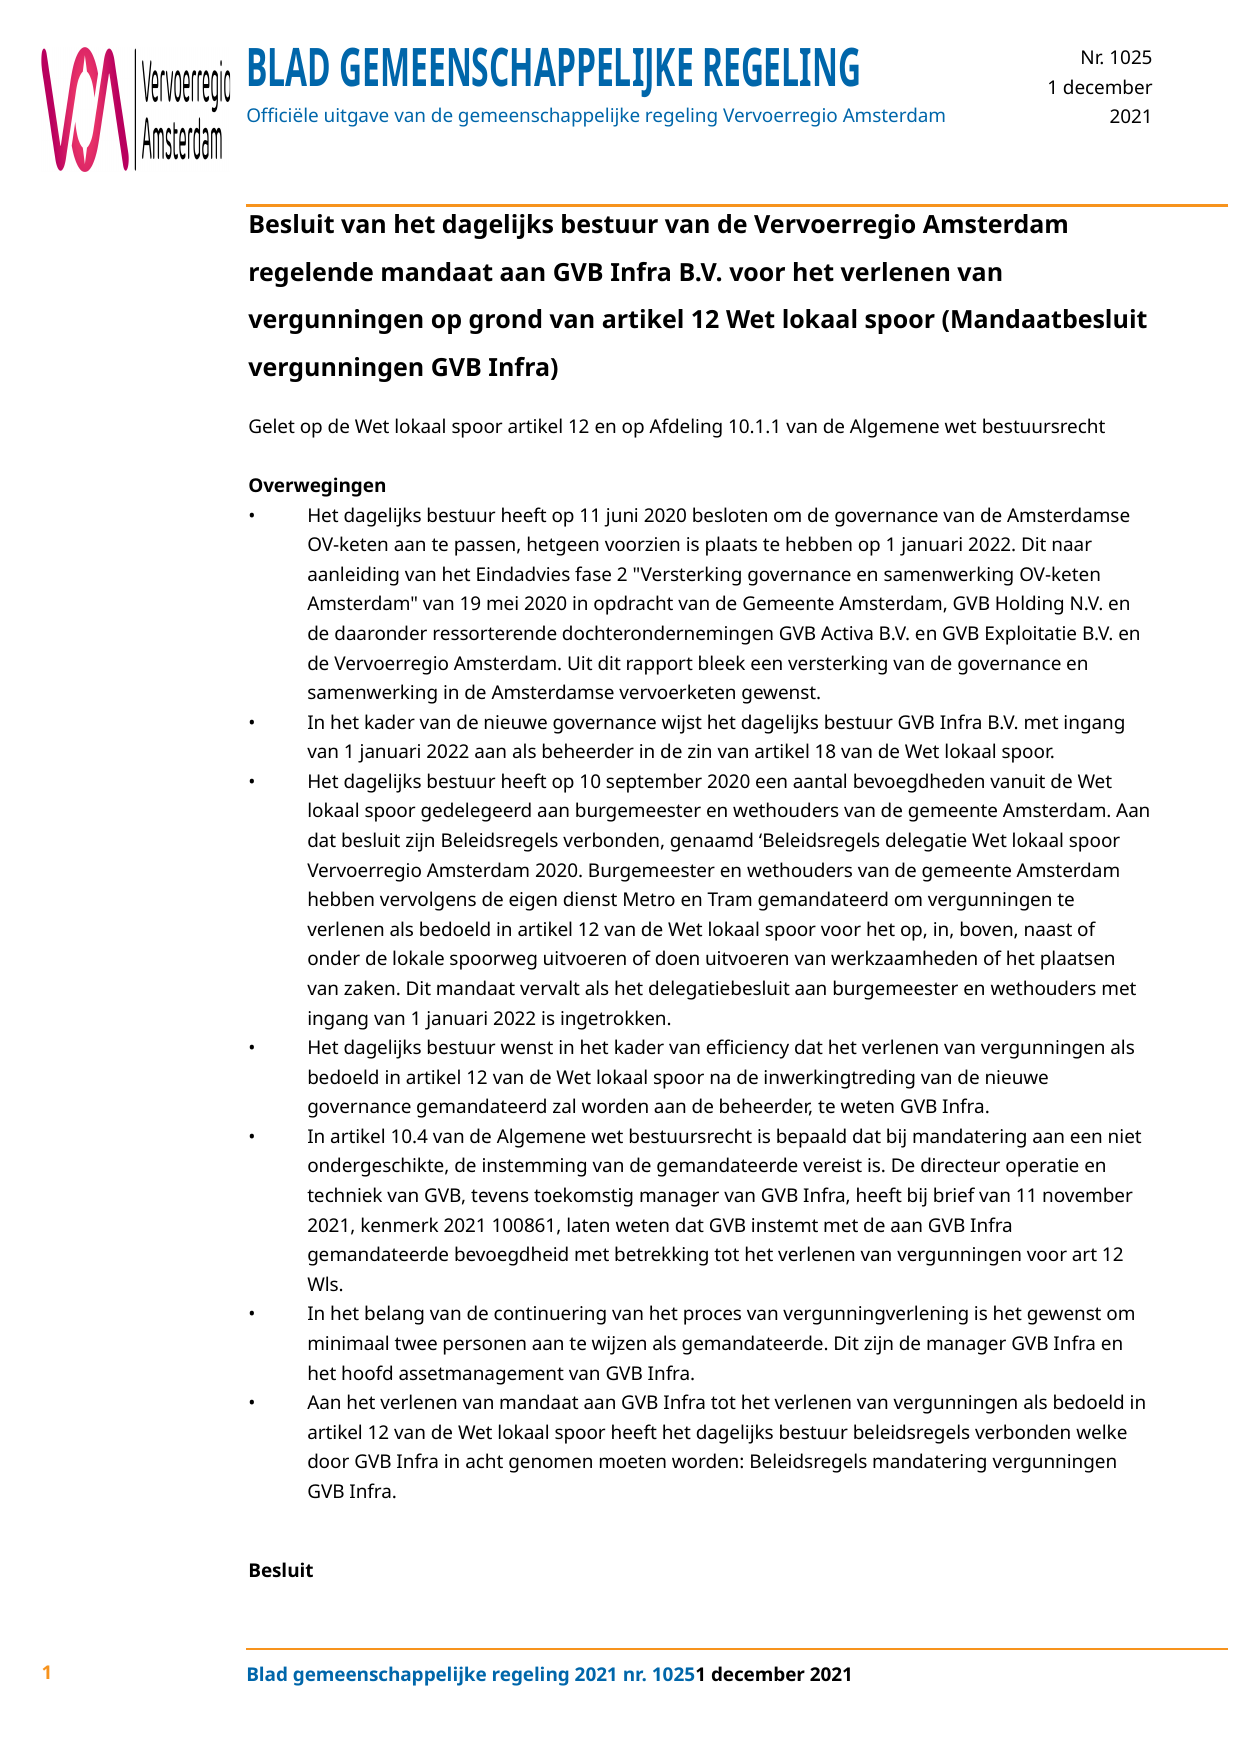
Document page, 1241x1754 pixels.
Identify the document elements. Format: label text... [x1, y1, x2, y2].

list In het belang van de continuering van het proces van vergunningverlening is het gewenst om minimaal twee personen aan te wijzen als gemandateerde. Dit zijn de manager GVB Infra en het hoofd assetmanagement van GVB Infra. [248, 1301, 1152, 1386]
list In artikel 10.4 van de Algemene wet bestuursrecht is bepaald dat bij mandatering aan een niet ondergeschikte, de instemming van de gemandateerde vereist is. De directeur operatie en techniek van GVB, tevens toekomstig manager van GVB Infra, heeft bij brief van 11 november 2021, kenmerk 2021 100861, laten weten dat GVB instemt met de aan GVB Infra gemandateerde bevoegdheid met betrekking tot het verlenen van vergunningen voor art 12 Wls. [248, 1123, 1152, 1297]
list Aan het verlenen van mandaat aan GVB Infra tot het verlenen van vergunningen als bedoeld in artikel 12 van de Wet lokaal spoor heeft het dagelijks bestuur beleidsregels verbonden welke door GVB Infra in acht genomen moeten worden: Beleidsregels mandatering vergunningen GVB Infra. [248, 1389, 1152, 1504]
text Besluit [248, 1557, 1152, 1583]
list Het dagelijks bestuur heeft op 11 juni 2020 besloten om de governance van de Amsterdamse OV-keten aan te passen, hetgeen voorzien is plaats te hebben op 1 januari 2022. Dit naar aanleiding van het Eindadvies fase 2 "Versterking governance en samenwerking OV-keten Amsterdam" van 19 mei 2020 in opdracht van de Gemeente Amsterdam, GVB Holding N.V. en de daaronder ressorterende dochterondernemingen GVB Activa B.V. en GVB Exploitatie B.V. en de Vervoerregio Amsterdam. Uit dit rapport bleek een versterking van de governance en samenwerking in de Amsterdamse vervoerketen gewenst. [248, 502, 1152, 705]
list In het kader van de nieuwe governance wijst het dagelijks bestuur GVB Infra B.V. met ingang van 1 januari 2022 aan als beheerder in de zin van artikel 18 van de Wet lokaal spoor. [248, 709, 1152, 764]
text Gelet op de Wet lokaal spoor artikel 12 en op Afdeling 10.1.1 van de Algemene wet bestuursrecht [248, 413, 1152, 439]
text Overwegingen [248, 472, 1152, 498]
text Besluit van het dagelijks bestuur van de Vervoerregio Amsterdam regelende mandaat aan GVB Infra B.V. voor het verlenen van vergunningen op grond van artikel 12 Wet lokaal spoor (Mandaatbesluit vergunningen GVB Infra) [248, 207, 1152, 384]
picture [41, 47, 231, 172]
list Het dagelijks bestuur heeft op 10 september 2020 een aantal bevoegdheden vanuit de Wet lokaal spoor gedelegeerd aan burgemeester en wethouders van de gemeente Amsterdam. Aan dat besluit zijn Beleidsregels verbonden, genaamd ‘Beleidsregels delegatie Wet lokaal spoor Vervoerregio Amsterdam 2020. Burgemeester en wethouders van de gemeente Amsterdam hebben vervolgens de eigen dienst Metro en Tram gemandateerd om vergunningen te verlenen als bedoeld in artikel 12 van de Wet lokaal spoor voor het op, in, boven, naast of onder de lokale spoorweg uitvoeren of doen uitvoeren van werkzaamheden of het plaatsen van zaken. Dit mandaat vervalt als het delegatiebesluit aan burgemeester en wethouders met ingang van 1 januari 2022 is ingetrokken. [248, 768, 1152, 1031]
list Het dagelijks bestuur wenst in het kader van efficiency dat het verlenen van vergunningen als bedoeld in artikel 12 van de Wet lokaal spoor na de inwerkingtreding van de nieuwe governance gemandateerd zal worden aan de beheerder, te weten GVB Infra. [248, 1034, 1152, 1119]
